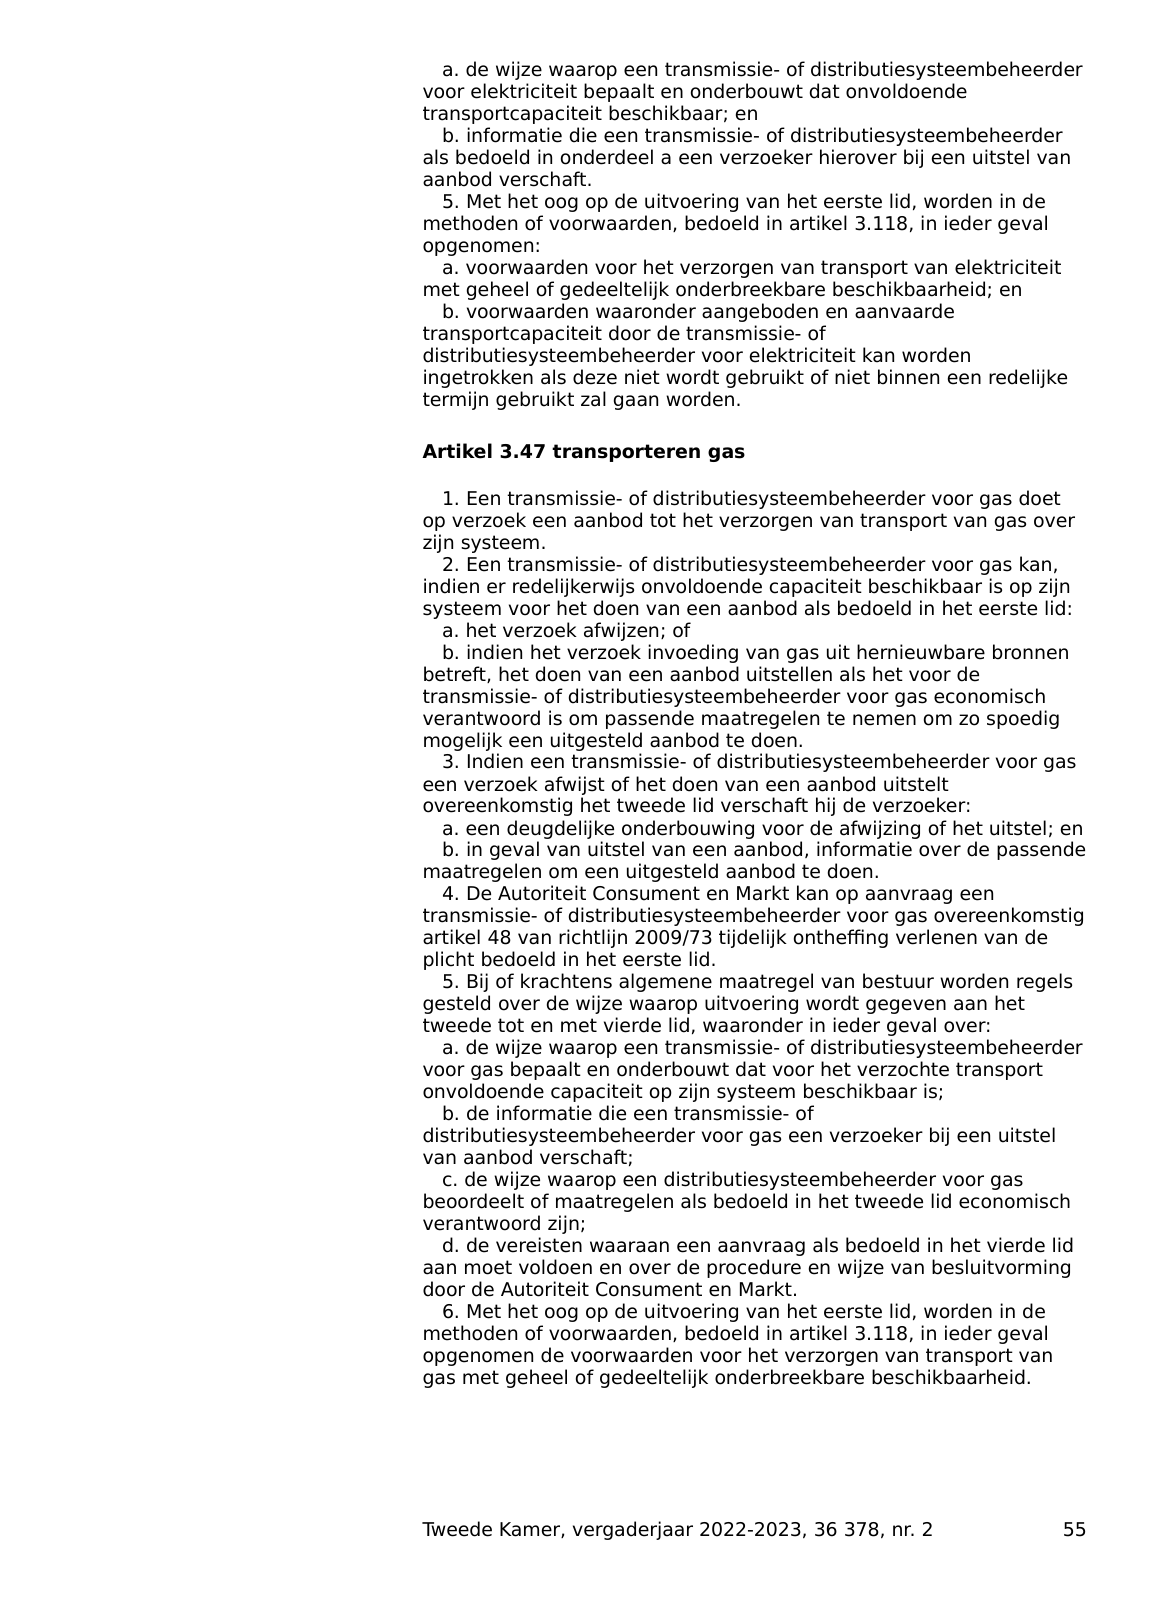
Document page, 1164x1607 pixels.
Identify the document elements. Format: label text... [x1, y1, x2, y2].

text b. in geval van uitstel van een aanbod, informatie over de passende maatregelen om een uitgesteld aanbod te doen. [422, 839, 1087, 883]
text d. de vereisten waaraan een aanvraag als bedoeld in het vierde lid aan moet voldoen en over de procedure en wijze van besluitvorming door de Autoriteit Consument en Markt. [422, 1235, 1087, 1301]
text c. de wijze waarop een distributiesysteembeheerder voor gas beoordeelt of maatregelen als bedoeld in het tweede lid economisch verantwoord zijn; [422, 1169, 1087, 1235]
text a. voorwaarden voor het verzorgen van transport van elektriciteit met geheel of gedeeltelijk onderbreekbare beschikbaarheid; en [422, 257, 1087, 301]
text a. de wijze waarop een transmissie- of distributiesysteembeheerder voor gas bepaalt en onderbouwt dat voor het verzochte transport onvoldoende capaciteit op zijn systeem beschikbaar is; [422, 1037, 1087, 1103]
text 5. Bij of krachtens algemene maatregel van bestuur worden regels gesteld over de wijze waarop uitvoering wordt gegeven aan het tweede tot en met vierde lid, waaronder in ieder geval over: [422, 971, 1087, 1037]
text 5. Met het oog op de uitvoering van het eerste lid, worden in de methoden of voorwaarden, bedoeld in artikel 3.118, in ieder geval opgenomen: [422, 191, 1087, 257]
text b. de informatie die een transmissie- of distributiesysteembeheerder voor gas een verzoeker bij een uitstel van aanbod verschaft; [422, 1103, 1087, 1169]
text a. een deugdelijke onderbouwing voor de afwijzing of het uitstel; en [422, 817, 1087, 839]
text b. indien het verzoek invoeding van gas uit hernieuwbare bronnen betreft, het doen van een aanbod uitstellen als het voor de transmissie- of distributiesysteembeheerder voor gas economisch verantwoord is om passende maatregelen te nemen om zo spoedig mogelijk een uitgesteld aanbod te doen. [422, 642, 1087, 751]
text 2. Een transmissie- of distributiesysteembeheerder voor gas kan, indien er redelijkerwijs onvoldoende capaciteit beschikbaar is op zijn systeem voor het doen van een aanbod als bedoeld in het eerste lid: [422, 554, 1087, 619]
text 4. De Autoriteit Consument en Markt kan op aanvraag een transmissie- of distributiesysteembeheerder voor gas overeenkomstig artikel 48 van richtlijn 2009/73 tijdelijk ontheffing verlenen van de plicht bedoeld in het eerste lid. [422, 883, 1087, 971]
subtitle Artikel 3.47 transporteren gas [422, 441, 1087, 463]
text b. informatie die een transmissie- of distributiesysteembeheerder als bedoeld in onderdeel a een verzoeker hierover bij een uitstel van aanbod verschaft. [422, 125, 1087, 191]
text 6. Met het oog op de uitvoering van het eerste lid, worden in de methoden of voorwaarden, bedoeld in artikel 3.118, in ieder geval opgenomen de voorwaarden voor het verzorgen van transport van gas met geheel of gedeeltelijk onderbreekbare beschikbaarheid. [422, 1301, 1087, 1389]
text a. het verzoek afwijzen; of [422, 619, 1087, 642]
text 3. Indien een transmissie- of distributiesysteembeheerder voor gas een verzoek afwijst of het doen van een aanbod uitstelt overeenkomstig het tweede lid verschaft hij de verzoeker: [422, 751, 1087, 817]
text 1. Een transmissie- of distributiesysteembeheerder voor gas doet op verzoek een aanbod tot het verzorgen van transport van gas over zijn systeem. [422, 488, 1087, 554]
text b. voorwaarden waaronder aangeboden en aanvaarde transportcapaciteit door de transmissie- of distributiesysteembeheerder voor elektriciteit kan worden ingetrokken als deze niet wordt gebruikt of niet binnen een redelijke termijn gebruikt zal gaan worden. [422, 301, 1087, 411]
text a. de wijze waarop een transmissie- of distributiesysteembeheerder voor elektriciteit bepaalt en onderbouwt dat onvoldoende transportcapaciteit beschikbaar; en [422, 59, 1087, 125]
